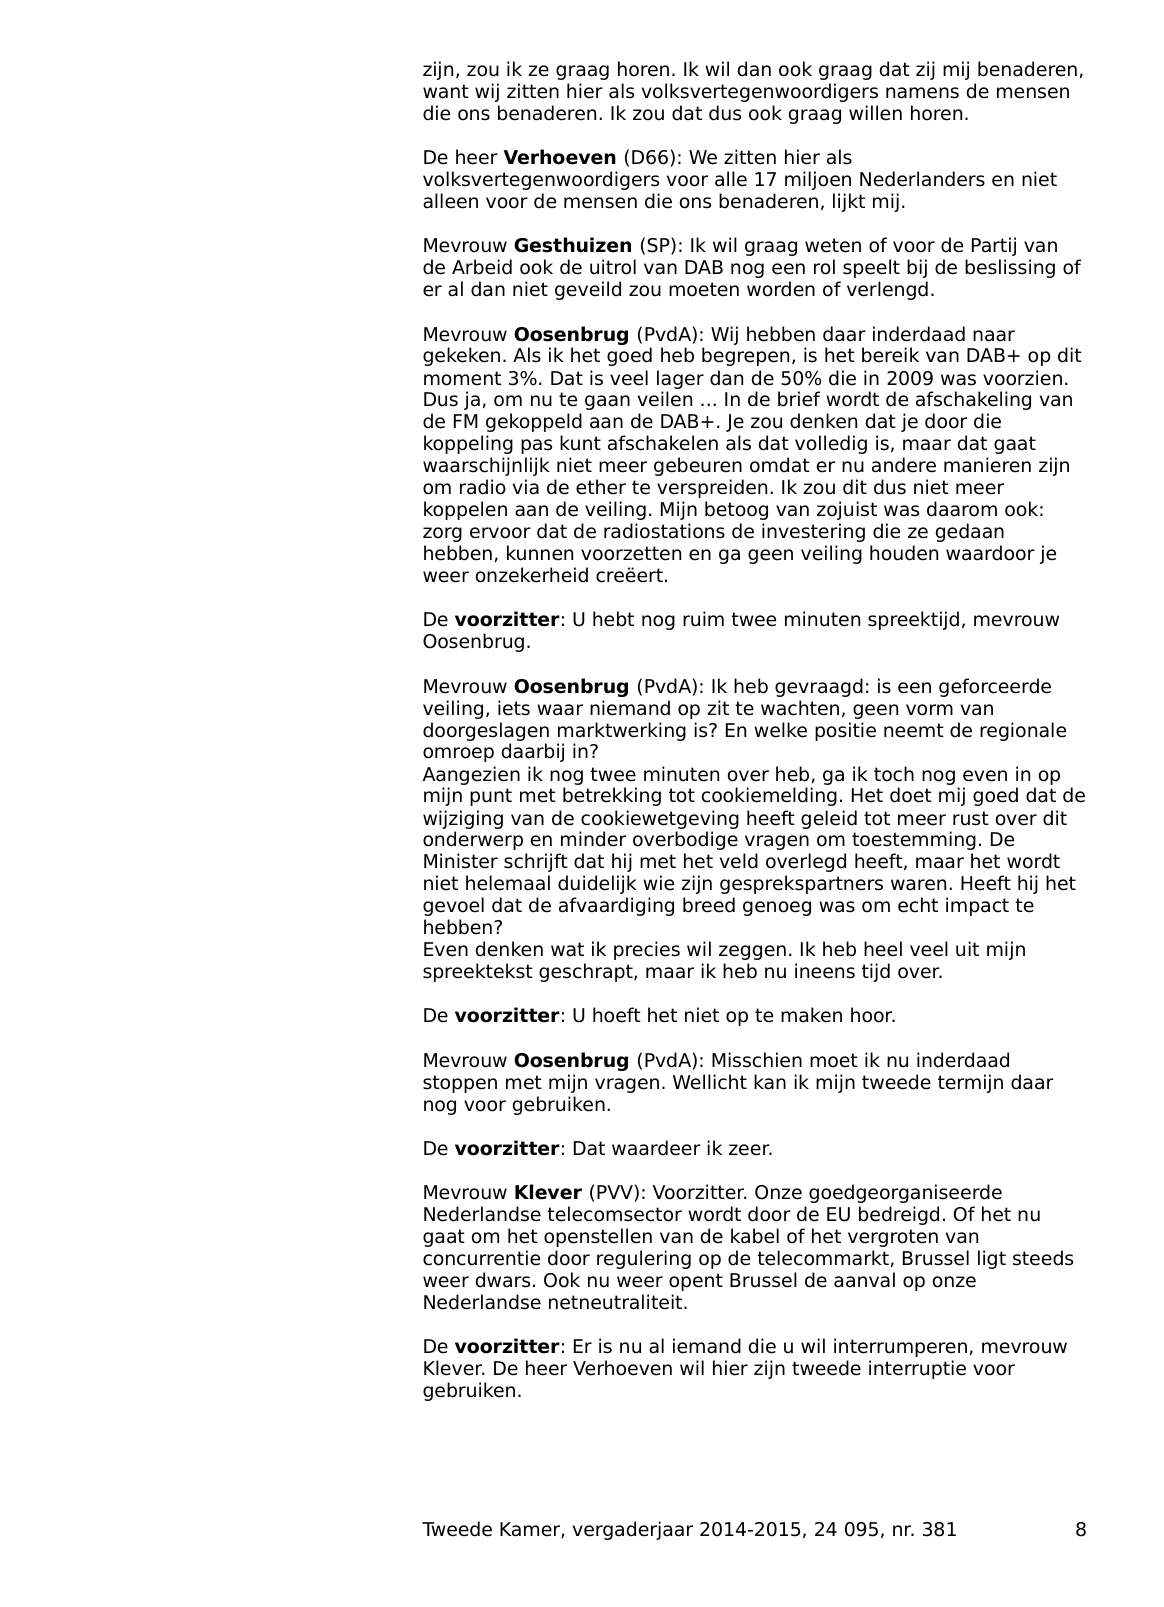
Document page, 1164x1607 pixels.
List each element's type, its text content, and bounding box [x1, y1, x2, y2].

text De voorzitter: Dat waardeer ik zeer. [422, 1138, 1087, 1160]
text Mevrouw Oosenbrug (PvdA): Misschien moet ik nu inderdaad stoppen met mijn vragen. Wellicht kan ik mijn tweede termijn daar nog voor gebruiken. [422, 1049, 1087, 1116]
text Mevrouw Gesthuizen (SP): Ik wil graag weten of voor de Partij van de Arbeid ook de uitrol van DAB nog een rol speelt bij de beslissing of er al dan niet geveild zou moeten worden of verlengd. [422, 235, 1087, 301]
text zijn, zou ik ze graag horen. Ik wil dan ook graag dat zij mij benaderen, want wij zitten hier als volksvertegenwoordigers namens de mensen die ons benaderen. Ik zou dat dus ook graag willen horen. [422, 59, 1087, 125]
text Aangezien ik nog twee minuten over heb, ga ik toch nog even in op mijn punt met betrekking tot cookiemelding. Het doet mij goed dat de wijziging van de cookiewetgeving heeft geleid tot meer rust over dit onderwerp en minder overbodige vragen om toestemming. De Minister schrijft dat hij met het veld overlegd heeft, maar het wordt niet helemaal duidelijk wie zijn gesprekspartners waren. Heeft hij het gevoel dat de afvaardiging breed genoeg was om echt impact te hebben? [422, 763, 1087, 939]
text Even denken wat ik precies wil zeggen. Ik heb heel veel uit mijn spreektekst geschrapt, maar ik heb nu ineens tijd over. [422, 939, 1087, 983]
text Mevrouw Oosenbrug (PvdA): Wij hebben daar inderdaad naar gekeken. Als ik het goed heb begrepen, is het bereik van DAB+ op dit moment 3%. Dat is veel lager dan de 50% die in 2009 was voorzien. Dus ja, om nu te gaan veilen ... In de brief wordt de afschakeling van de FM gekoppeld aan de DAB+. Je zou denken dat je door die koppeling pas kunt afschakelen als dat volledig is, maar dat gaat waarschijnlijk niet meer gebeuren omdat er nu andere manieren zijn om radio via de ether te verspreiden. Ik zou dit dus niet meer koppelen aan de veiling. Mijn betoog van zojuist was daarom ook: zorg ervoor dat de radiostations de investering die ze gedaan hebben, kunnen voorzetten en ga geen veiling houden waardoor je weer onzekerheid creëert. [422, 323, 1087, 587]
text Mevrouw Oosenbrug (PvdA): Ik heb gevraagd: is een geforceerde veiling, iets waar niemand op zit te wachten, geen vorm van doorgeslagen marktwerking is? En welke positie neemt de regionale omroep daarbij in? [422, 676, 1087, 763]
text De heer Verhoeven (D66): We zitten hier als volksvertegenwoordigers voor alle 17 miljoen Nederlanders en niet alleen voor de mensen die ons benaderen, lijkt mij. [422, 147, 1087, 213]
text De voorzitter: U hebt nog ruim twee minuten spreektijd, mevrouw Oosenbrug. [422, 609, 1087, 653]
text De voorzitter: Er is nu al iemand die u wil interrumperen, mevrouw Klever. De heer Verhoeven wil hier zijn tweede interruptie voor gebruiken. [422, 1336, 1087, 1402]
text Mevrouw Klever (PVV): Voorzitter. Onze goedgeorganiseerde Nederlandse telecomsector wordt door de EU bedreigd. Of het nu gaat om het openstellen van de kabel of het vergroten van concurrentie door regulering op de telecommarkt, Brussel ligt steeds weer dwars. Ook nu weer opent Brussel de aanval op onze Nederlandse netneutraliteit. [422, 1182, 1087, 1314]
text De voorzitter: U hoeft het niet op te maken hoor. [422, 1005, 1087, 1027]
